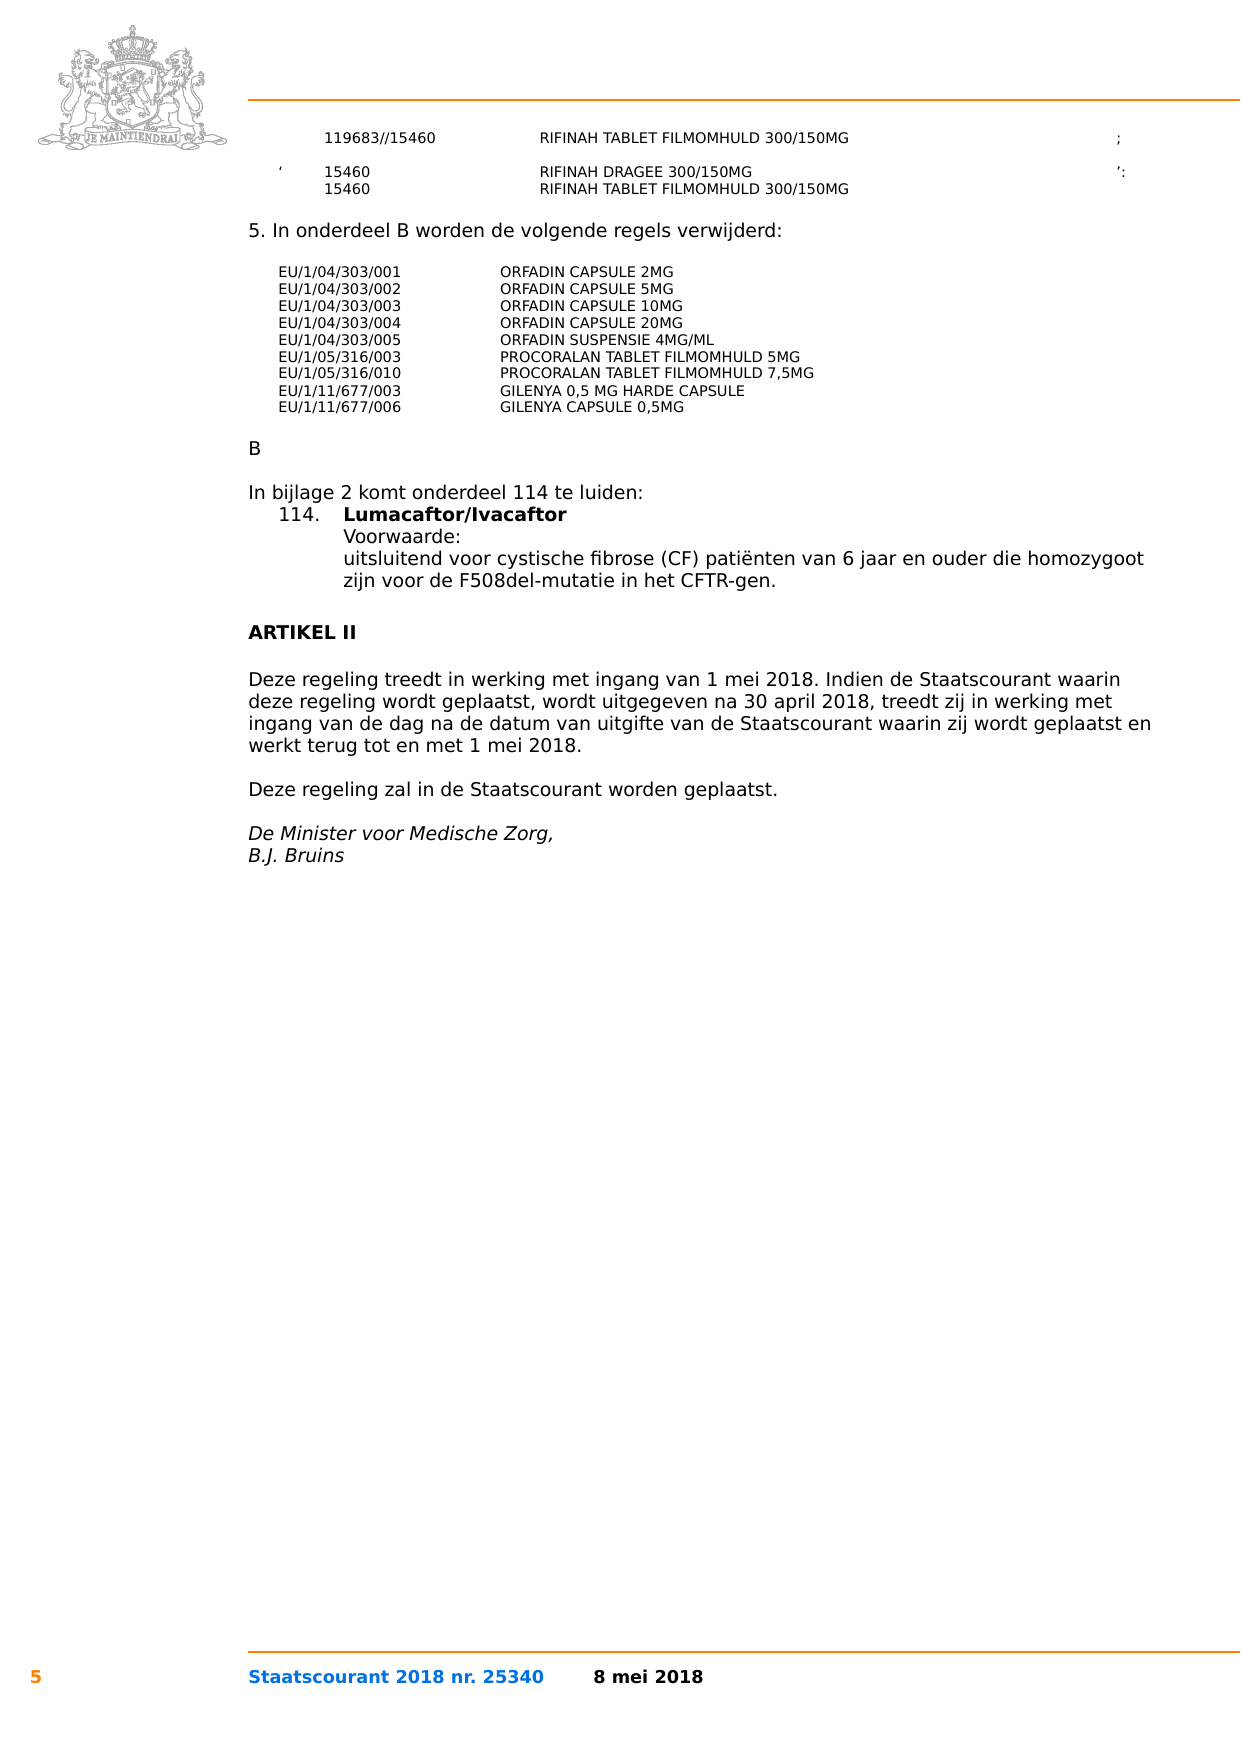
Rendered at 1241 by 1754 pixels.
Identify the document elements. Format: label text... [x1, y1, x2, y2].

table_cell 119683//15460 [318, 130, 533, 147]
table_cell EU/1/11/677/006 [278, 399, 494, 416]
table_header EU/1/04/303/001 [278, 264, 494, 281]
table_cell [278, 181, 318, 198]
table_cell EU/1/11/677/003 [278, 383, 494, 399]
table_cell GILENYA CAPSULE 0,5MG [494, 399, 1163, 416]
table_cell RIFINAH TABLET FILMOMHULD 300/150MG [533, 181, 1110, 198]
text uitsluitend voor cystische fibrose (CF) patiënten van 6 jaar en ouder die homozygoot zijn voor de F508del-mutatie in het CFTR-gen. [343, 548, 1163, 592]
table_cell [278, 147, 318, 164]
table_cell PROCORALAN TABLET FILMOMHULD 7,5MG [494, 365, 1163, 382]
table_cell ORFADIN SUSPENSIE 4MG/ML [494, 331, 1163, 348]
table_cell EU/1/05/316/010 [278, 365, 494, 382]
picture [38, 25, 227, 150]
table_cell ORFADIN CAPSULE 10MG [494, 298, 1163, 314]
table_cell 15460 [318, 181, 533, 198]
table_cell 15460 [318, 164, 533, 181]
table_cell RIFINAH TABLET FILMOMHULD 300/150MG [533, 130, 1110, 147]
table_cell EU/1/04/303/005 [278, 331, 494, 348]
table_cell EU/1/04/303/002 [278, 281, 494, 297]
table_cell ‘ [278, 164, 318, 181]
table_cell PROCORALAN TABLET FILMOMHULD 5MG [494, 349, 1163, 365]
table_cell EU/1/04/303/004 [278, 315, 494, 331]
text 114. Lumacaftor/Ivacaftor [278, 504, 1163, 526]
table_cell ORFADIN CAPSULE 20MG [494, 315, 1163, 331]
table_cell RIFINAH DRAGEE 300/150MG [533, 164, 1110, 181]
text Deze regeling treedt in werking met ingang van 1 mei 2018. Indien de Staatscourant waarin deze regeling wordt geplaatst, wordt uitgegeven na 30 april 2018, treedt zij in werking met ingang van de dag na de datum van uitgifte van de Staatscourant waarin zij wordt geplaatst en werkt terug tot en met 1 mei 2018. [248, 669, 1163, 757]
table_cell ; [1110, 130, 1163, 147]
text 5. In onderdeel B worden de volgende regels verwijderd: [248, 220, 1163, 242]
table_cell [1110, 181, 1163, 198]
table_cell EU/1/05/316/003 [278, 349, 494, 365]
table_header ORFADIN CAPSULE 2MG [494, 264, 1163, 281]
table_cell [278, 130, 318, 147]
table_cell ORFADIN CAPSULE 5MG [494, 281, 1163, 297]
table_cell [318, 147, 533, 164]
subtitle ARTIKEL II [248, 622, 1163, 644]
table_cell [533, 147, 1110, 164]
text Deze regeling zal in de Staatscourant worden geplaatst. [248, 779, 1163, 801]
table_cell ’: [1110, 164, 1163, 181]
text In bijlage 2 komt onderdeel 114 te luiden: [248, 482, 1163, 504]
text Voorwaarde: [343, 526, 1163, 548]
text B [248, 438, 1163, 460]
table_cell GILENYA 0,5 MG HARDE CAPSULE [494, 383, 1163, 399]
table_cell [1110, 147, 1163, 164]
table_cell EU/1/04/303/003 [278, 298, 494, 314]
text De Minister voor Medische Zorg, B.J. Bruins [248, 823, 1163, 867]
